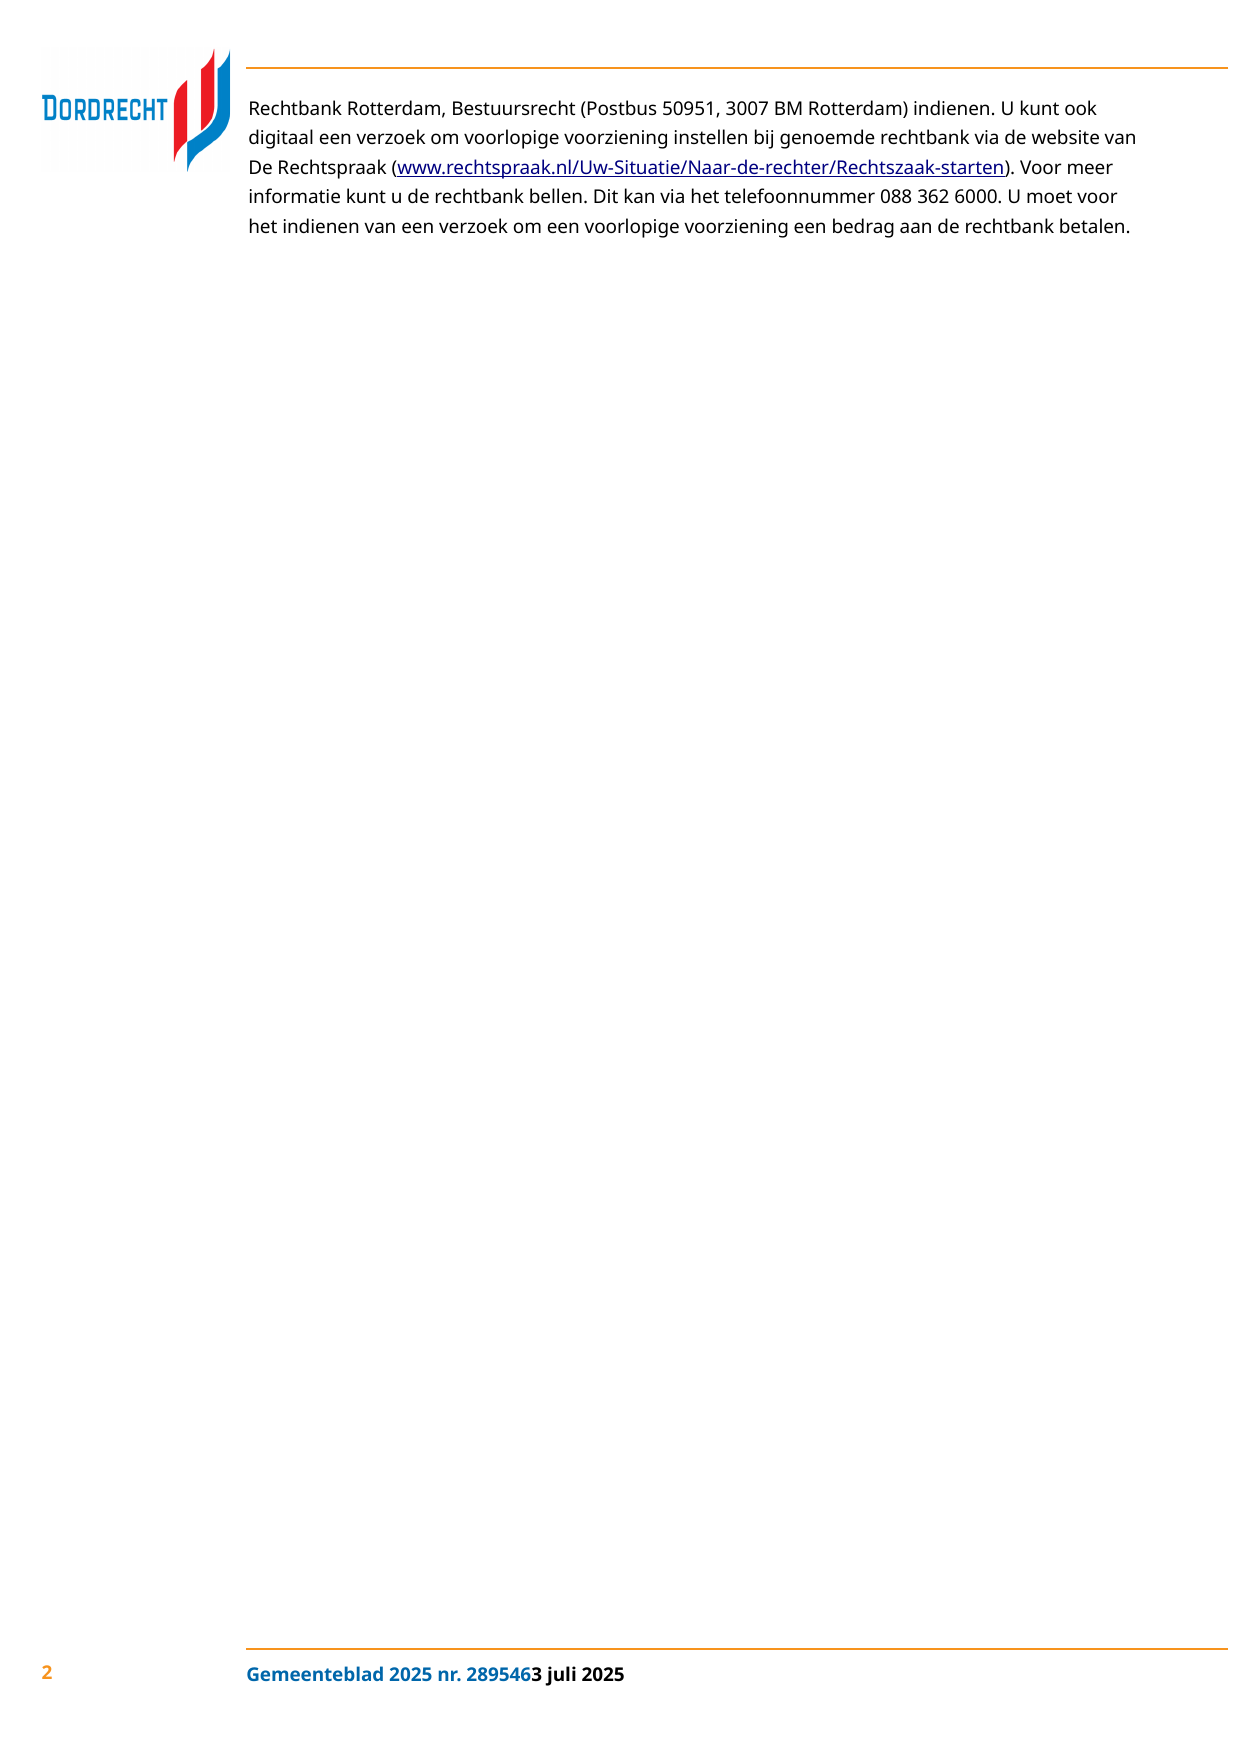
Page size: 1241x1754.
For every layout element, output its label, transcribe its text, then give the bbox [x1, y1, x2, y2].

picture [41, 47, 231, 172]
text Rechtbank Rotterdam, Bestuursrecht (Postbus 50951, 3007 BM Rotterdam) indienen. U kunt ook digitaal een verzoek om voorlopige voorziening instellen bij genoemde rechtbank via de website van De Rechtspraak (www.rechtspraak.nl/Uw-Situatie/Naar-de-rechter/Rechtszaak-starten). Voor meer informatie kunt u de rechtbank bellen. Dit kan via het telefoonnummer 088 362 6000. U moet voor het indienen van een verzoek om een voorlopige voorziening een bedrag aan de rechtbank betalen. [248, 95, 1152, 239]
